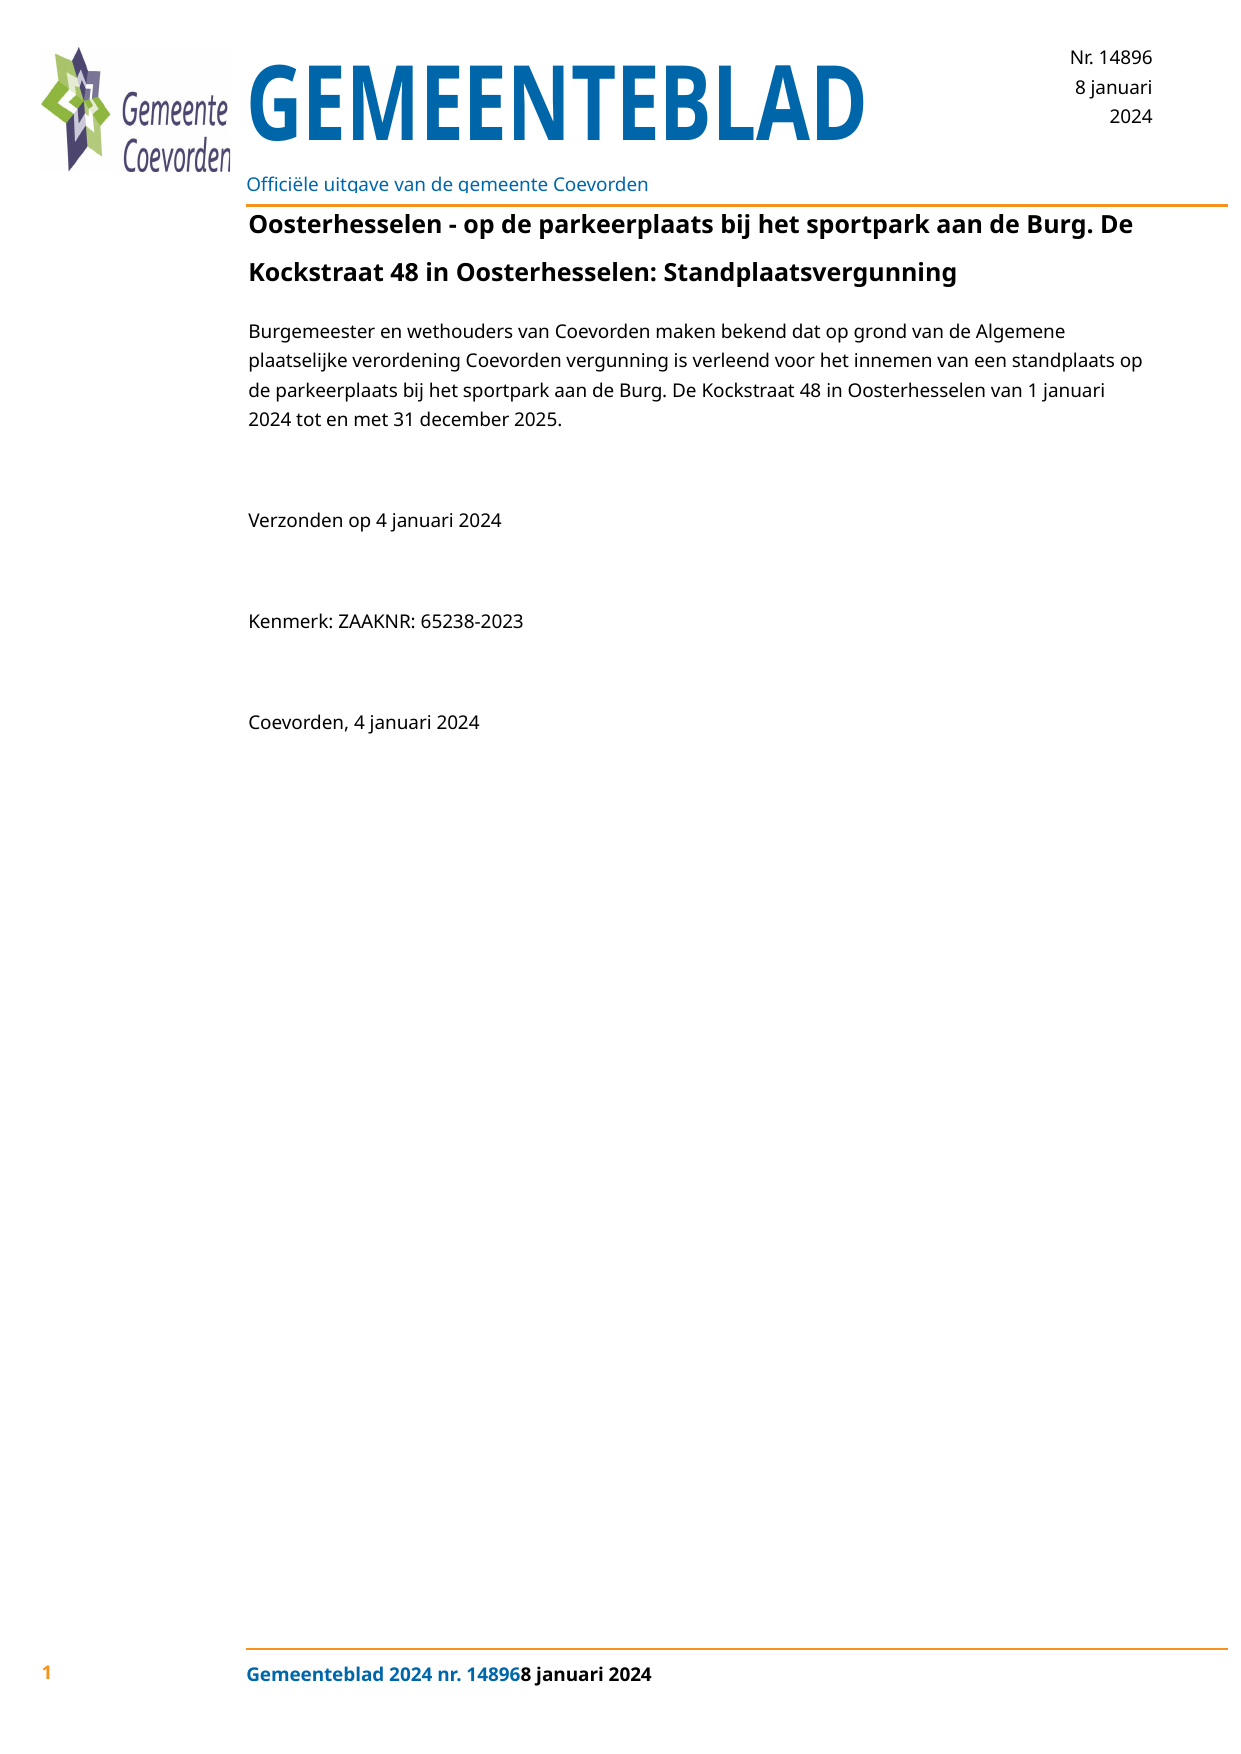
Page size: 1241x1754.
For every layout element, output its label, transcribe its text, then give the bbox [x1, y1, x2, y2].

text Verzonden op 4 januari 2024 [248, 507, 1152, 533]
text Kenmerk: ZAAKNR: 65238-2023 [248, 608, 1152, 634]
picture [41, 47, 231, 172]
text Coevorden, 4 januari 2024 [248, 709, 1152, 735]
text Oosterhesselen - op de parkeerplaats bij het sportpark aan de Burg. De Kockstraat 48 in Oosterhesselen: Standplaatsvergunning [248, 207, 1152, 288]
text Burgemeester en wethouders van Coevorden maken bekend dat op grond van de Algemene plaatselijke verordening Coevorden vergunning is verleend voor het innemen van een standplaats op de parkeerplaats bij het sportpark aan de Burg. De Kockstraat 48 in Oosterhesselen van 1 januari 2024 tot en met 31 december 2025. [248, 318, 1152, 432]
